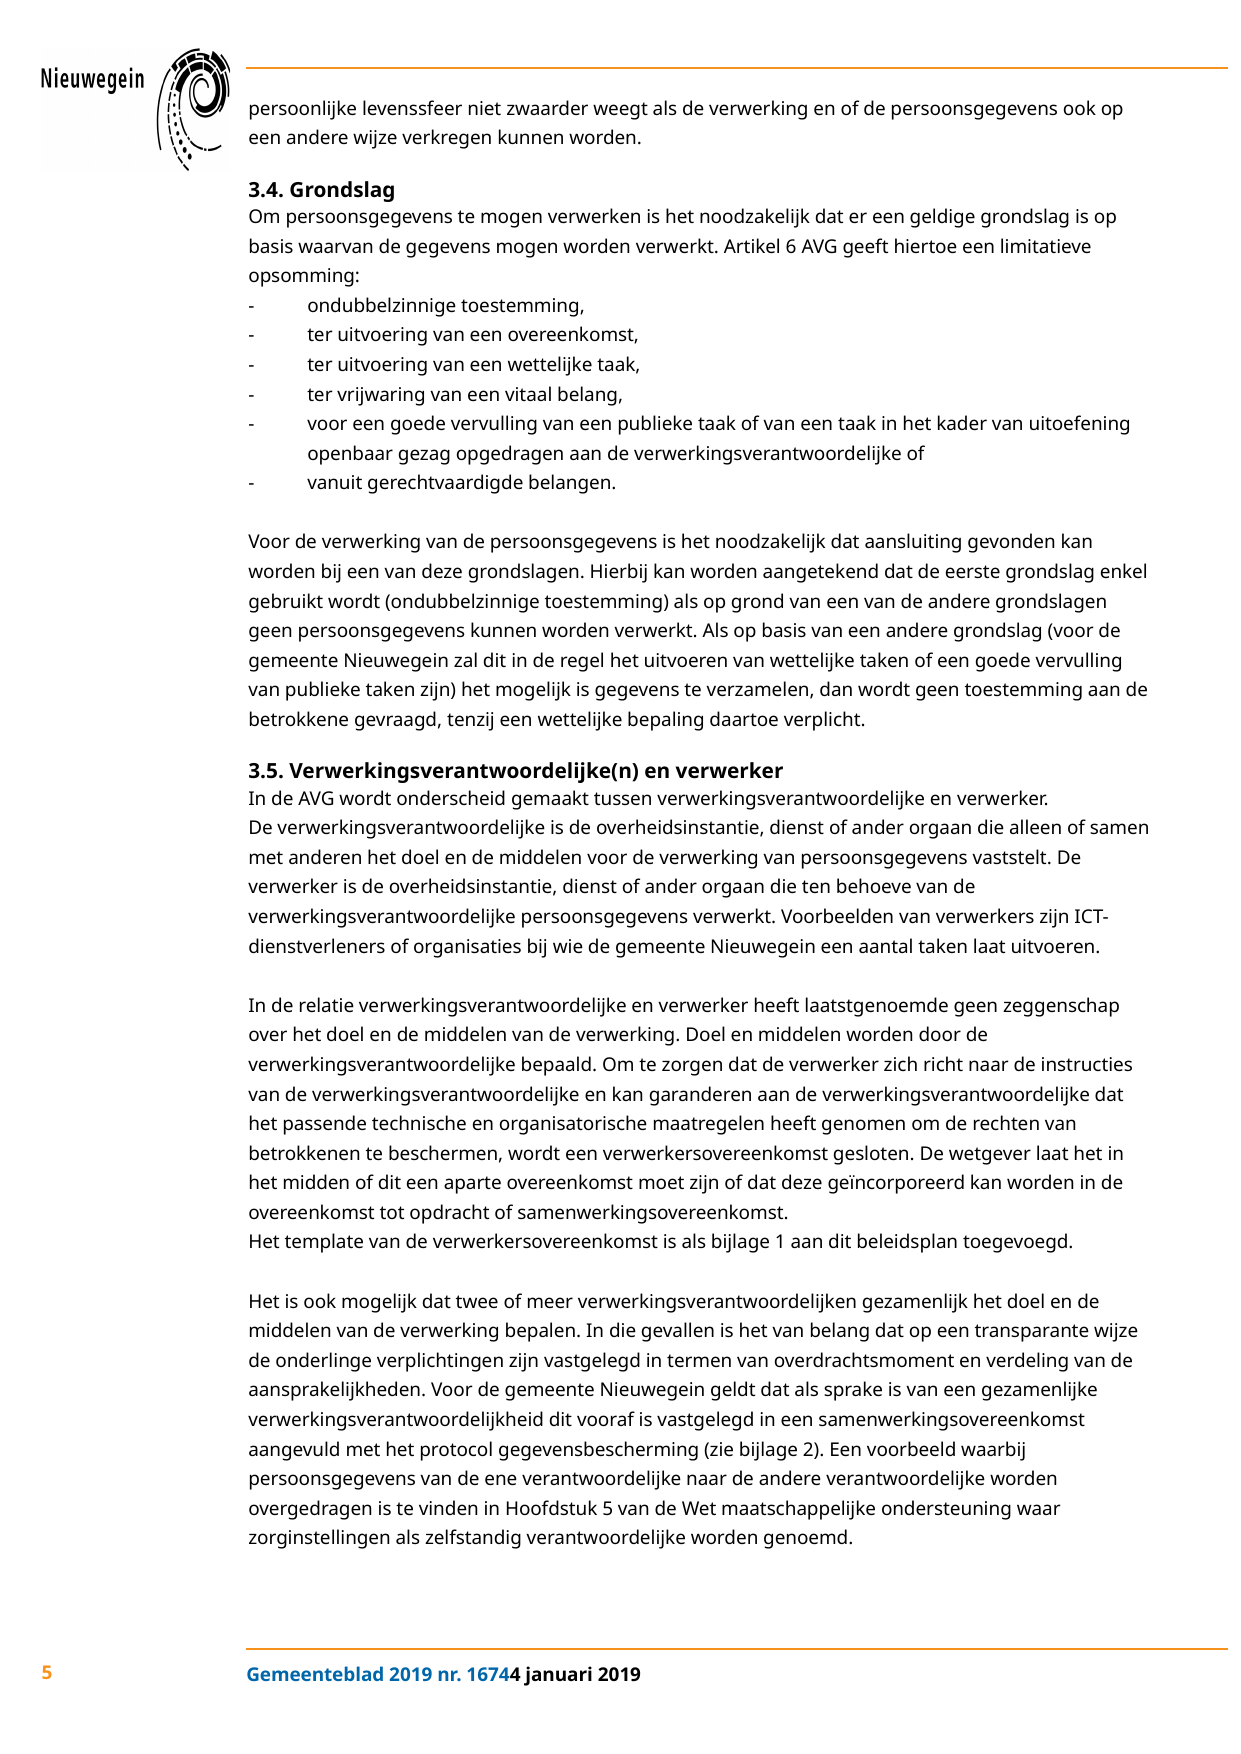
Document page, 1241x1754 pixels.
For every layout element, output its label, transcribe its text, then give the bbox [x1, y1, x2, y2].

list ter uitvoering van een wettelijke taak, [248, 351, 1152, 377]
picture [41, 47, 231, 172]
list ter uitvoering van een overeenkomst, [248, 322, 1152, 347]
list voor een goede vervulling van een publieke taak of van een taak in het kader van uitoefening openbaar gezag opgedragen aan de verwerkingsverantwoordelijke of [248, 410, 1152, 466]
text Voor de verwerking van de persoonsgegevens is het noodzakelijk dat aansluiting gevonden kan worden bij een van deze grondslagen. Hierbij kan worden aangetekend dat de eerste grondslag enkel gebruikt wordt (ondubbelzinnige toestemming) als op grond van een van de andere grondslagen geen persoonsgegevens kunnen worden verwerkt. Als op basis van een andere grondslag (voor de gemeente Nieuwegein zal dit in de regel het uitvoeren van wettelijke taken of een goede vervulling van publieke taken zijn) het mogelijk is gegevens te verzamelen, dan wordt geen toestemming aan de betrokkene gevraagd, tenzij een wettelijke bepaling daartoe verplicht. [248, 529, 1152, 732]
text In de AVG wordt onderscheid gemaakt tussen verwerkingsverantwoordelijke en verwerker. [248, 785, 1152, 811]
text persoonlijke levenssfeer niet zwaarder weegt als de verwerking en of de persoonsgegevens ook op een andere wijze verkregen kunnen worden. [248, 95, 1152, 150]
list vanuit gerechtvaardigde belangen. [248, 469, 1152, 495]
text 3.5. Verwerkingsverantwoordelijke(n) en verwerker [248, 757, 1152, 785]
text Het template van de verwerkersovereenkomst is als bijlage 1 aan dit beleidsplan toegevoegd. [248, 1229, 1152, 1254]
text Het is ook mogelijk dat twee of meer verwerkingsverantwoordelijken gezamenlijk het doel en de middelen van de verwerking bepalen. In die gevallen is het van belang dat op een transparante wijze de onderlinge verplichtingen zijn vastgelegd in termen van overdrachtsmoment en verdeling van de aansprakelijkheden. Voor de gemeente Nieuwegein geldt dat als sprake is van een gezamenlijke verwerkingsverantwoordelijkheid dit vooraf is vastgelegd in een samenwerkingsovereenkomst aangevuld met het protocol gegevensbescherming (zie bijlage 2). Een voorbeeld waarbij persoonsgegevens van de ene verantwoordelijke naar de andere verantwoordelijke worden overgedragen is te vinden in Hoofdstuk 5 van de Wet maatschappelijke ondersteuning waar zorginstellingen als zelfstandig verantwoordelijke worden genoemd. [248, 1288, 1152, 1550]
text In de relatie verwerkingsverantwoordelijke en verwerker heeft laatstgenoemde geen zeggenschap over het doel en de middelen van de verwerking. Doel en middelen worden door de verwerkingsverantwoordelijke bepaald. Om te zorgen dat de verwerker zich richt naar de instructies van de verwerkingsverantwoordelijke en kan garanderen aan de verwerkingsverantwoordelijke dat het passende technische en organisatorische maatregelen heeft genomen om de rechten van betrokkenen te beschermen, wordt een verwerkersovereenkomst gesloten. De wetgever laat het in het midden of dit een aparte overeenkomst moet zijn of dat deze geïncorporeerd kan worden in de overeenkomst tot opdracht of samenwerkingsovereenkomst. [248, 992, 1152, 1225]
list ter vrijwaring van een vitaal belang, [248, 381, 1152, 406]
list ondubbelzinnige toestemming, [248, 292, 1152, 318]
text De verwerkingsverantwoordelijke is de overheidsinstantie, dienst of ander orgaan die alleen of samen met anderen het doel en de middelen voor de verwerking van persoonsgegevens vaststelt. De verwerker is de overheidsinstantie, dienst of ander orgaan die ten behoeve van de verwerkingsverantwoordelijke persoonsgegevens verwerkt. Voorbeelden van verwerkers zijn ICT-dienstverleners of organisaties bij wie de gemeente Nieuwegein een aantal taken laat uitvoeren. [248, 814, 1152, 959]
text 3.4. Grondslag [248, 175, 1152, 203]
text Om persoonsgegevens te mogen verwerken is het noodzakelijk dat er een geldige grondslag is op basis waarvan de gegevens mogen worden verwerkt. Artikel 6 AVG geeft hiertoe een limitatieve opsomming: [248, 203, 1152, 288]
